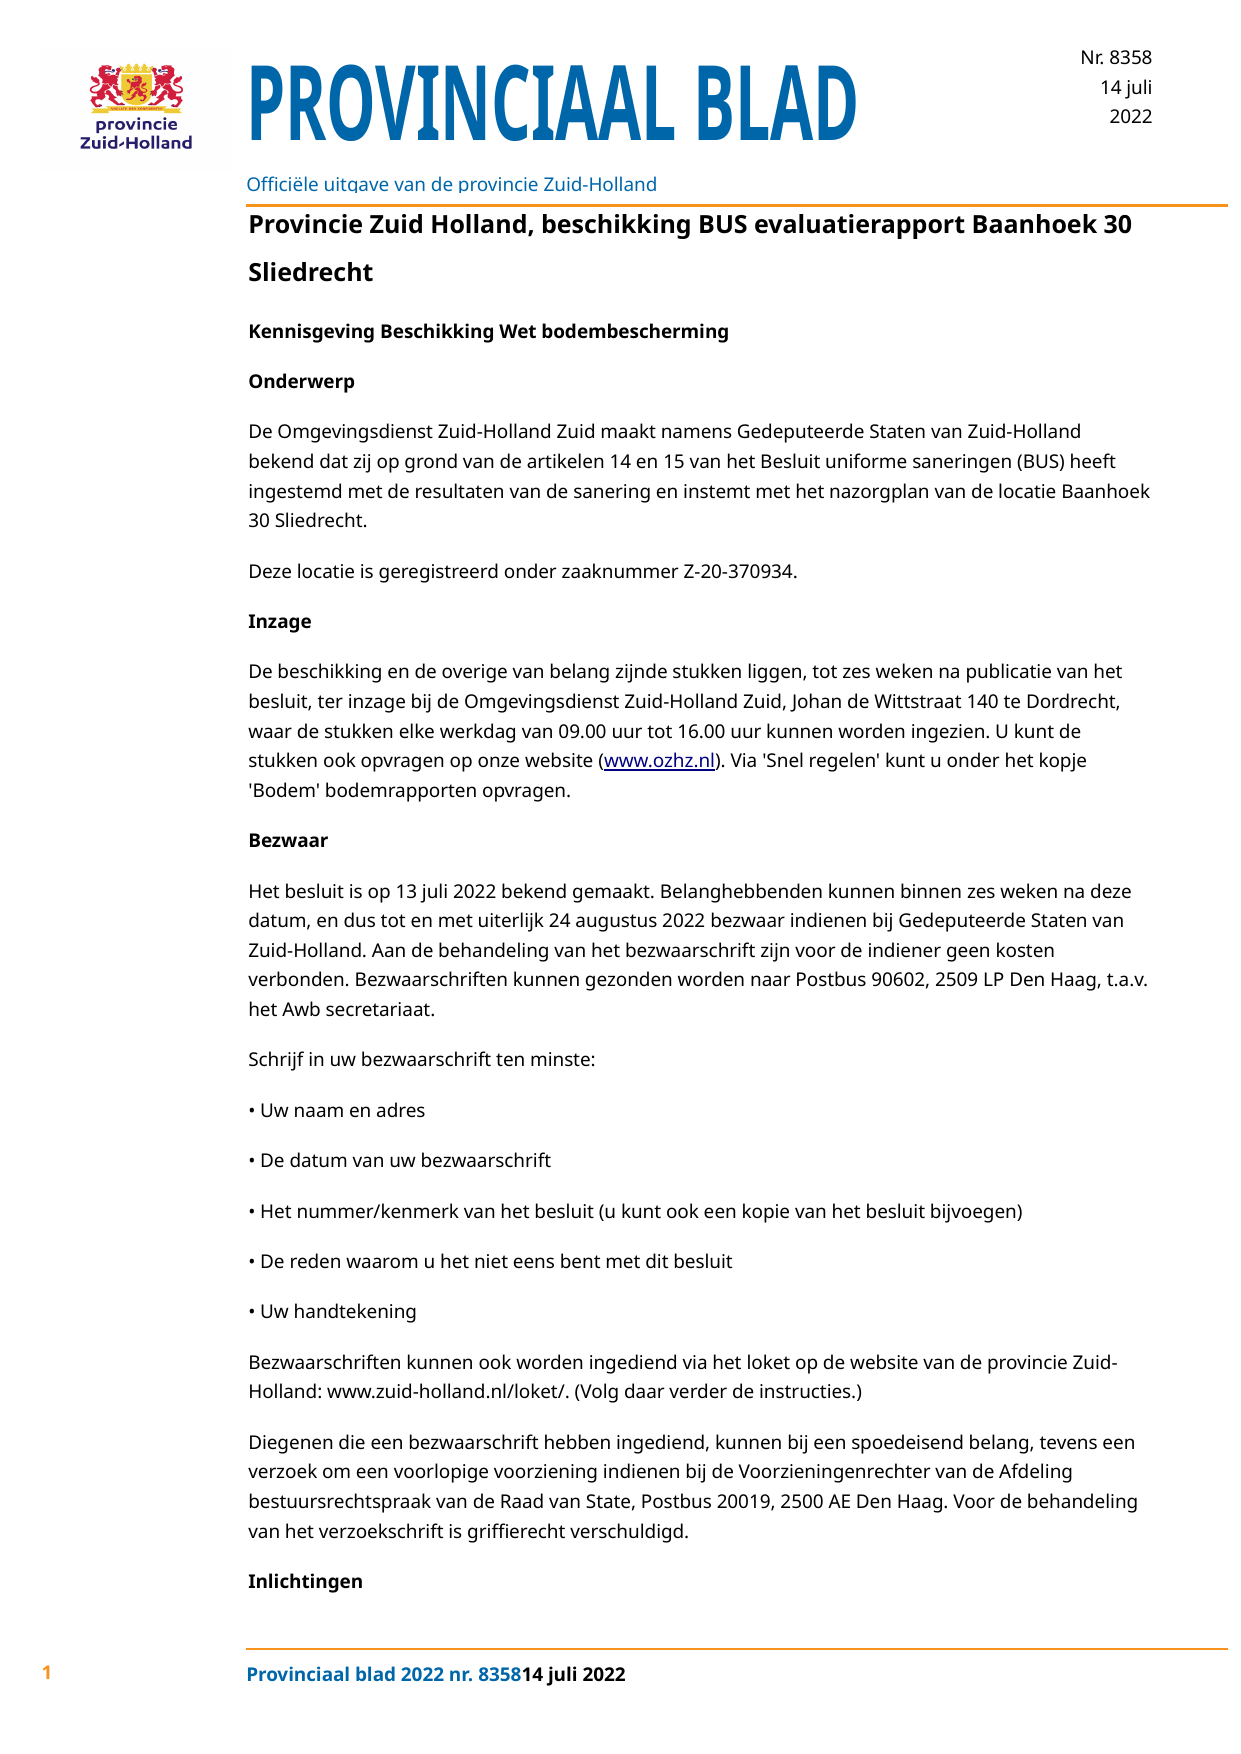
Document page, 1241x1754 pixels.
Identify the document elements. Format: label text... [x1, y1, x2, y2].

text Provincie Zuid Holland, beschikking BUS evaluatierapport Baanhoek 30 Sliedrecht [248, 207, 1152, 288]
text • De datum van uw bezwaarschrift [248, 1147, 1152, 1173]
text De Omgevingsdienst Zuid-Holland Zuid maakt namens Gedeputeerde Staten van Zuid-Holland bekend dat zij op grond van de artikelen 14 en 15 van het Besluit uniforme saneringen (BUS) heeft ingestemd met de resultaten van de sanering en instemt met het nazorgplan van de locatie Baanhoek 30 Sliedrecht. [248, 419, 1152, 533]
text Onderwerp [248, 368, 1152, 394]
text Het besluit is op 13 juli 2022 bekend gemaakt. Belanghebbenden kunnen binnen zes weken na deze datum, en dus tot en met uiterlijk 24 augustus 2022 bezwaar indienen bij Gedeputeerde Staten van Zuid-Holland. Aan de behandeling van het bezwaarschrift zijn voor de indiener geen kosten verbonden. Bezwaarschriften kunnen gezonden worden naar Postbus 90602, 2509 LP Den Haag, t.a.v. het Awb secretariaat. [248, 878, 1152, 1022]
text • De reden waarom u het niet eens bent met dit besluit [248, 1248, 1152, 1274]
text • Uw naam en adres [248, 1097, 1152, 1123]
picture [41, 47, 231, 172]
text Deze locatie is geregistreerd onder zaaknummer Z-20-370934. [248, 558, 1152, 584]
text Inzage [248, 608, 1152, 634]
text Bezwaar [248, 827, 1152, 853]
text Kennisgeving Beschikking Wet bodembescherming [248, 318, 1152, 344]
text Bezwaarschriften kunnen ook worden ingediend via het loket op de website van de provincie Zuid-Holland: www.zuid-holland.nl/loket/. (Volg daar verder de instructies.) [248, 1349, 1152, 1404]
text • Uw handtekening [248, 1299, 1152, 1324]
text • Het nummer/kenmerk van het besluit (u kunt ook een kopie van het besluit bijvoegen) [248, 1198, 1152, 1224]
text Diegenen die een bezwaarschrift hebben ingediend, kunnen bij een spoedeisend belang, tevens een verzoek om een voorlopige voorziening indienen bij de Voorzieningenrechter van de Afdeling bestuursrechtspraak van de Raad van State, Postbus 20019, 2500 AE Den Haag. Voor de behandeling van het verzoekschrift is griffierecht verschuldigd. [248, 1429, 1152, 1544]
text Inlichtingen [248, 1568, 1152, 1594]
text De beschikking en de overige van belang zijnde stukken liggen, tot zes weken na publicatie van het besluit, ter inzage bij de Omgevingsdienst Zuid-Holland Zuid, Johan de Wittstraat 140 te Dordrecht, waar de stukken elke werkdag van 09.00 uur tot 16.00 uur kunnen worden ingezien. U kunt de stukken ook opvragen op onze website (www.ozhz.nl). Via 'Snel regelen' kunt u onder het kopje 'Bodem' bodemrapporten opvragen. [248, 659, 1152, 803]
text Schrijf in uw bezwaarschrift ten minste: [248, 1047, 1152, 1072]
